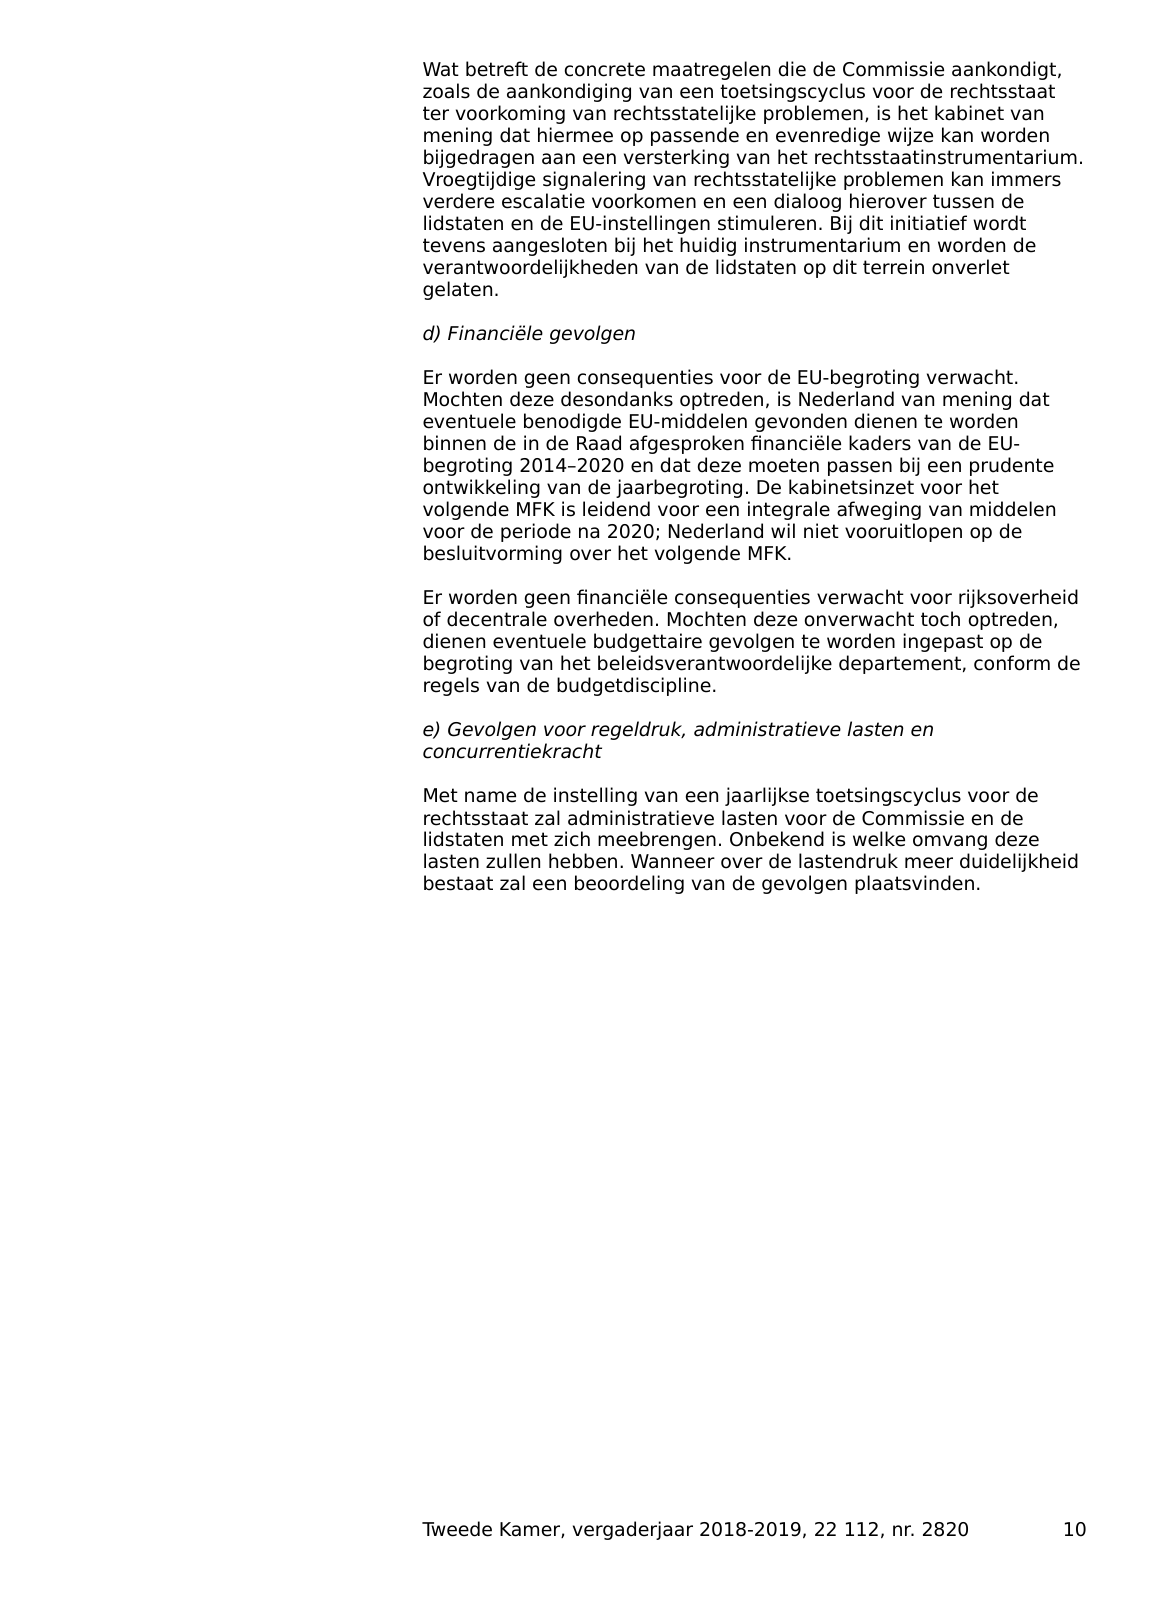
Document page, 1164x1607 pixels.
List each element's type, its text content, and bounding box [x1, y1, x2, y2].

subtitle e) Gevolgen voor regeldruk, administratieve lasten en concurrentiekracht [422, 719, 1087, 763]
subtitle d) Financiële gevolgen [422, 323, 1087, 345]
text Wat betreft de concrete maatregelen die de Commissie aankondigt, zoals de aankondiging van een toetsingscyclus voor de rechtsstaat ter voorkoming van rechtsstatelijke problemen, is het kabinet van mening dat hiermee op passende en evenredige wijze kan worden bijgedragen aan een versterking van het rechtsstaatinstrumentarium. Vroegtijdige signalering van rechtsstatelijke problemen kan immers verdere escalatie voorkomen en een dialoog hierover tussen de lidstaten en de EU-instellingen stimuleren. Bij dit initiatief wordt tevens aangesloten bij het huidig instrumentarium en worden de verantwoordelijkheden van de lidstaten op dit terrein onverlet gelaten. [422, 59, 1087, 301]
text Met name de instelling van een jaarlijkse toetsingscyclus voor de rechtsstaat zal administratieve lasten voor de Commissie en de lidstaten met zich meebrengen. Onbekend is welke omvang deze lasten zullen hebben. Wanneer over de lastendruk meer duidelijkheid bestaat zal een beoordeling van de gevolgen plaatsvinden. [422, 785, 1087, 895]
text Er worden geen consequenties voor de EU-begroting verwacht. Mochten deze desondanks optreden, is Nederland van mening dat eventuele benodigde EU-middelen gevonden dienen te worden binnen de in de Raad afgesproken financiële kaders van de EU-begroting 2014–2020 en dat deze moeten passen bij een prudente ontwikkeling van de jaarbegroting. De kabinetsinzet voor het volgende MFK is leidend voor een integrale afweging van middelen voor de periode na 2020; Nederland wil niet vooruitlopen op de besluitvorming over het volgende MFK. [422, 367, 1087, 565]
text Er worden geen financiële consequenties verwacht voor rijksoverheid of decentrale overheden. Mochten deze onverwacht toch optreden, dienen eventuele budgettaire gevolgen te worden ingepast op de begroting van het beleidsverantwoordelijke departement, conform de regels van de budgetdiscipline. [422, 587, 1087, 697]
